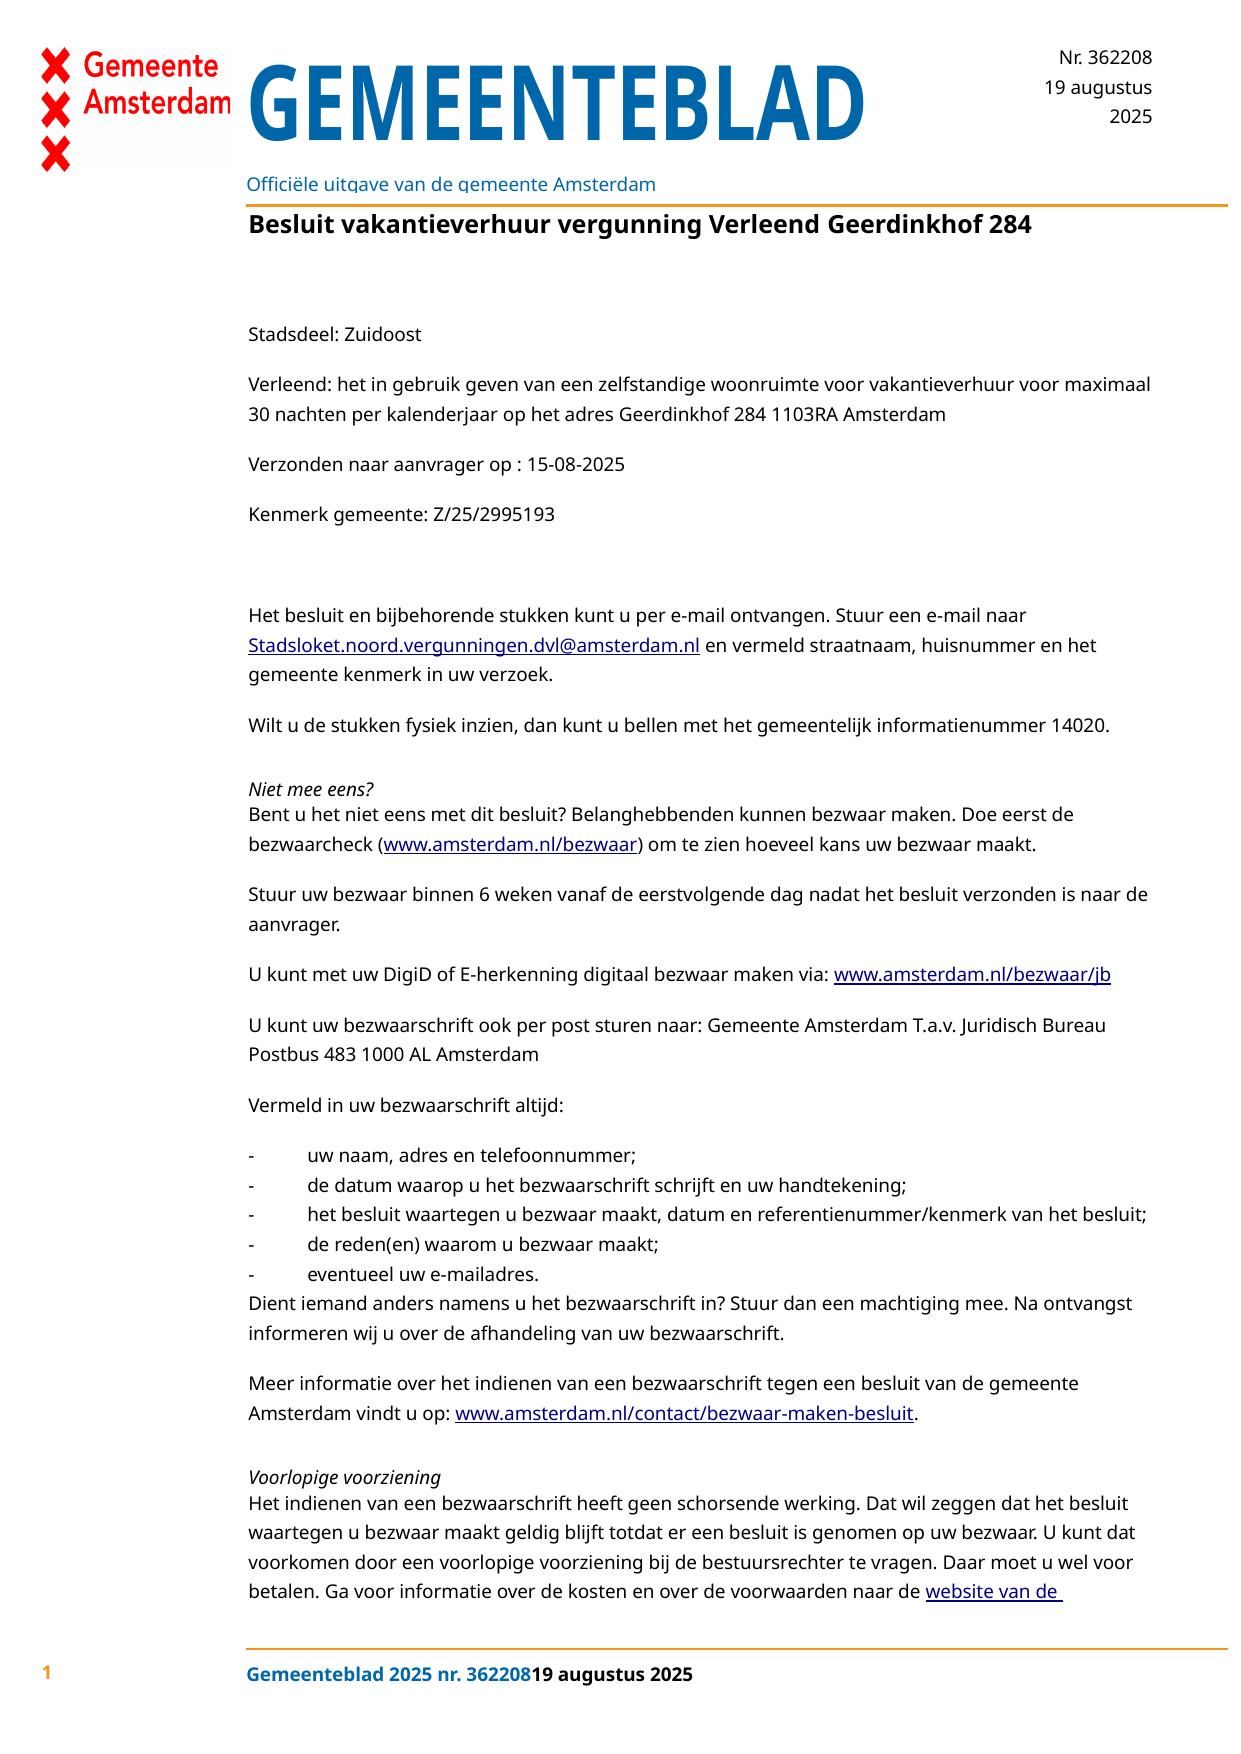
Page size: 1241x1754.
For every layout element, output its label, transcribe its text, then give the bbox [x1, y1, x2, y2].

picture [41, 47, 231, 172]
text U kunt uw bezwaarschrift ook per post sturen naar: Gemeente Amsterdam T.a.v. Juridisch Bureau Postbus 483 1000 AL Amsterdam [248, 1012, 1152, 1067]
text Bent u het niet eens met dit besluit? Belanghebbenden kunnen bezwaar maken. Doe eerst de bezwaarcheck (www.amsterdam.nl/bezwaar) om te zien hoeveel kans uw bezwaar maakt. [248, 802, 1152, 857]
text Wilt u de stukken fysiek inzien, dan kunt u bellen met het gemeentelijk informatienummer 14020. [248, 712, 1152, 738]
list uw naam, adres en telefoonnummer; [248, 1142, 1152, 1168]
text Verzonden naar aanvrager op : 15-08-2025 [248, 451, 1152, 477]
text Het besluit en bijbehorende stukken kunt u per e-mail ontvangen. Stuur een e-mail naar Stadsloket.noord.vergunningen.dvl@amsterdam.nl en vermeld straatnaam, huisnummer en het gemeente kenmerk in uw verzoek. [248, 602, 1152, 687]
list de reden(en) waarom u bezwaar maakt; [248, 1231, 1152, 1257]
text Stadsdeel: Zuidoost [248, 321, 1152, 346]
text Kenmerk gemeente: Z/25/2995193 [248, 502, 1152, 527]
list het besluit waartegen u bezwaar maakt, datum en referentienummer/kenmerk van het besluit; [248, 1202, 1152, 1227]
text Voorlopige voorziening [248, 1464, 1152, 1490]
text Verleend: het in gebruik geven van een zelfstandige woonruimte voor vakantieverhuur voor maximaal 30 nachten per kalenderjaar op het adres Geerdinkhof 284 1103RA Amsterdam [248, 371, 1152, 426]
list eventueel uw e-mailadres. [248, 1261, 1152, 1287]
text Besluit vakantieverhuur vergunning Verleend Geerdinkhof 284 [248, 207, 1152, 241]
text Meer informatie over het indienen van een bezwaarschrift tegen een besluit van de gemeente Amsterdam vindt u op: www.amsterdam.nl/contact/bezwaar-maken-besluit. [248, 1370, 1152, 1426]
text Niet mee eens? [248, 776, 1152, 802]
text Vermeld in uw bezwaarschrift altijd: [248, 1092, 1152, 1118]
text U kunt met uw DigiD of E-herkenning digitaal bezwaar maken via: www.amsterdam.nl/bezwaar/jb [248, 962, 1152, 987]
text Dient iemand anders namens u het bezwaarschrift in? Stuur dan een machtiging mee. Na ontvangst informeren wij u over de afhandeling van uw bezwaarschrift. [248, 1290, 1152, 1346]
text Stuur uw bezwaar binnen 6 weken vanaf de eerstvolgende dag nadat het besluit verzonden is naar de aanvrager. [248, 882, 1152, 937]
list de datum waarop u het bezwaarschrift schrijft en uw handtekening; [248, 1172, 1152, 1198]
text Het indienen van een bezwaarschrift heeft geen schorsende werking. Dat wil zeggen dat het besluit waartegen u bezwaar maakt geldig blijft totdat er een besluit is genomen op uw bezwaar. U kunt dat voorkomen door een voorlopige voorziening bij de bestuursrechter te vragen. Daar moet u wel voor betalen. Ga voor informatie over de kosten en over de voorwaarden naar de website van de [248, 1490, 1152, 1604]
